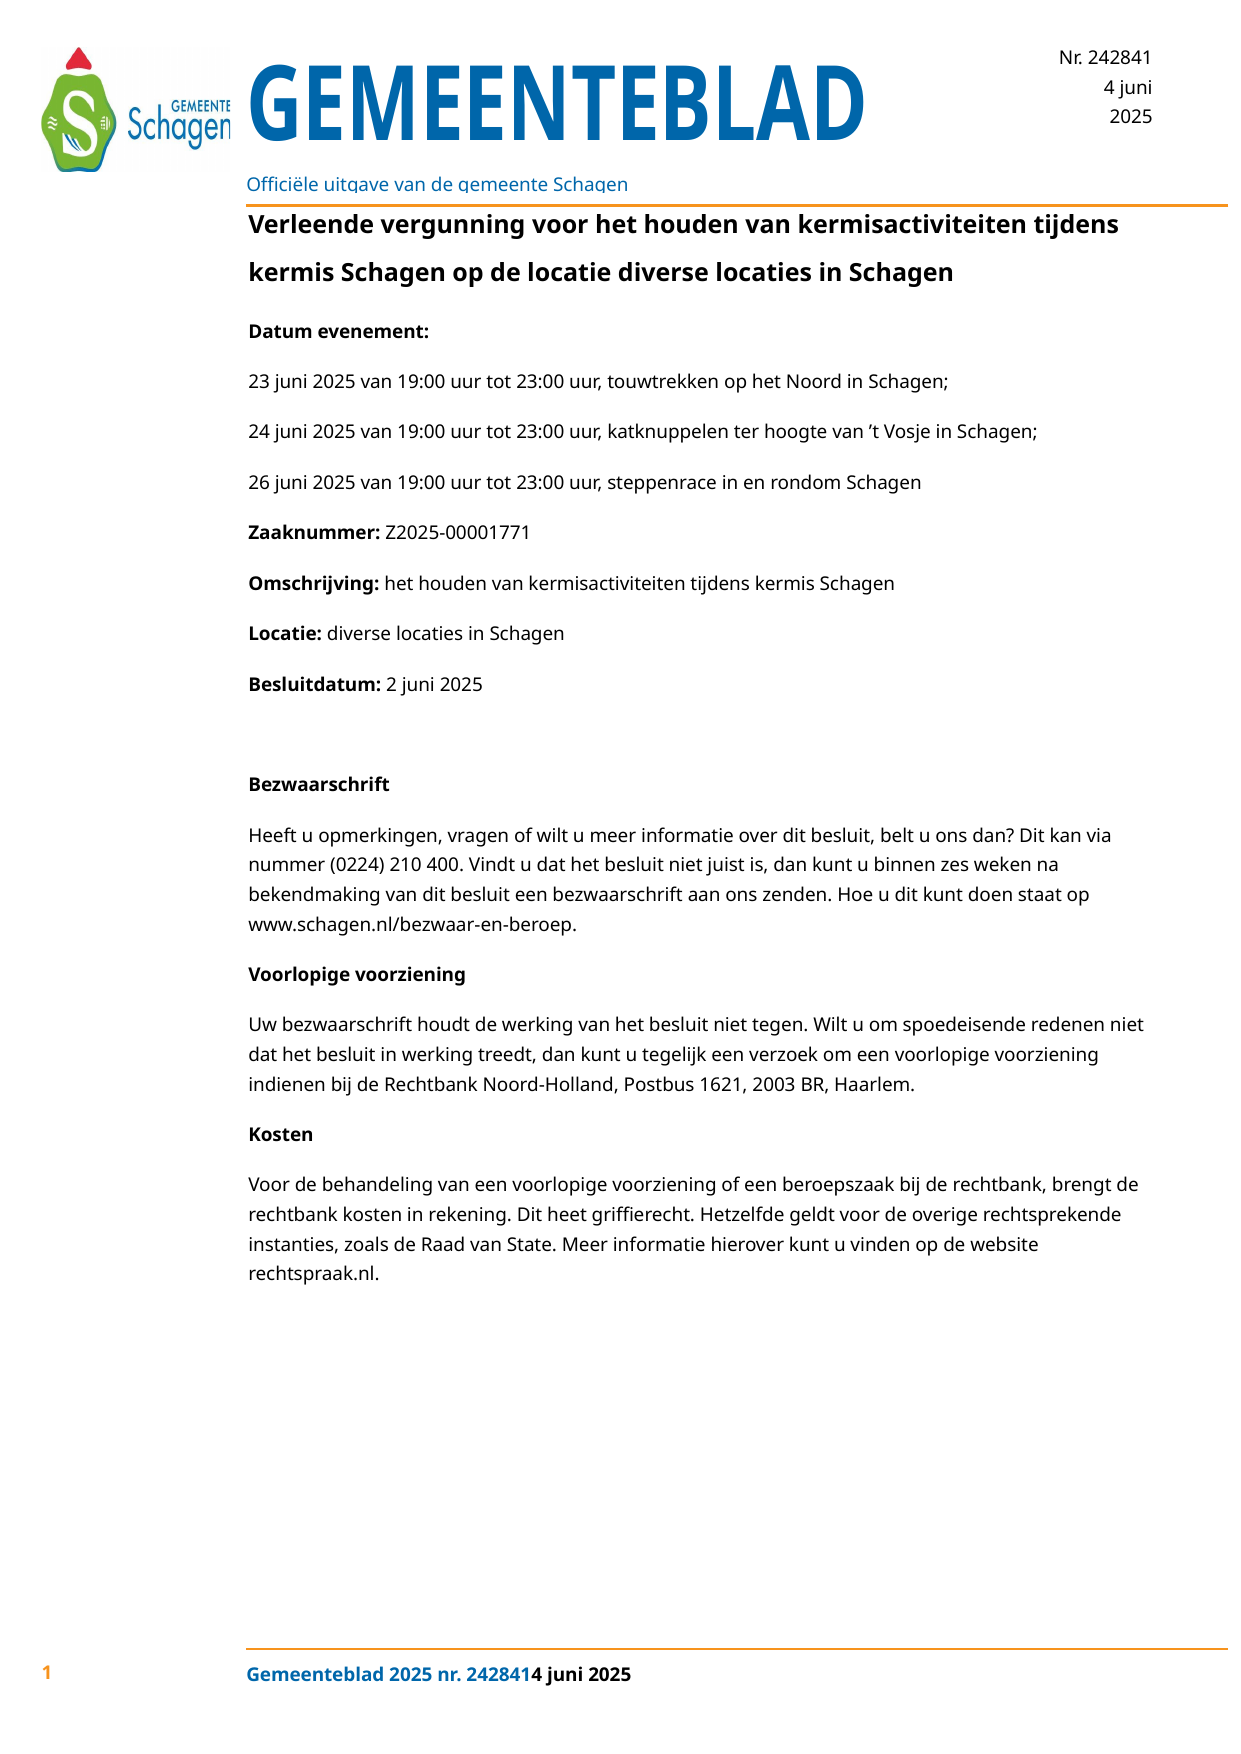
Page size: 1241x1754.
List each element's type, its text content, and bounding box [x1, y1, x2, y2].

text Voor de behandeling van een voorlopige voorziening of een beroepszaak bij de rechtbank, brengt de rechtbank kosten in rekening. Dit heet griffierecht. Hetzelfde geldt voor de overige rechtsprekende instanties, zoals de Raad van State. Meer informatie hierover kunt u vinden op de website rechtspraak.nl. [248, 1172, 1152, 1286]
text Uw bezwaarschrift houdt de werking van het besluit niet tegen. Wilt u om spoedeisende redenen niet dat het besluit in werking treedt, dan kunt u tegelijk een verzoek om een voorlopige voorziening indienen bij de Rechtbank Noord-Holland, Postbus 1621, 2003 BR, Haarlem. [248, 1012, 1152, 1097]
text Kosten [248, 1121, 1152, 1147]
text Besluitdatum: 2 juni 2025 [248, 671, 1152, 697]
text 26 juni 2025 van 19:00 uur tot 23:00 uur, steppenrace in en rondom Schagen [248, 469, 1152, 495]
text Omschrijving: het houden van kermisactiviteiten tijdens kermis Schagen [248, 570, 1152, 596]
text 24 juni 2025 van 19:00 uur tot 23:00 uur, katknuppelen ter hoogte van ’t Vosje in Schagen; [248, 419, 1152, 444]
text 23 juni 2025 van 19:00 uur tot 23:00 uur, touwtrekken op het Noord in Schagen; [248, 368, 1152, 394]
text Bezwaarschrift [248, 772, 1152, 797]
text Locatie: diverse locaties in Schagen [248, 620, 1152, 646]
text Heeft u opmerkingen, vragen of wilt u meer informatie over dit besluit, belt u ons dan? Dit kan via nummer (0224) 210 400. Vindt u dat het besluit niet juist is, dan kunt u binnen zes weken na bekendmaking van dit besluit een bezwaarschrift aan ons zenden. Hoe u dit kunt doen staat op www.schagen.nl/bezwaar-en-beroep. [248, 822, 1152, 937]
text Voorlopige voorziening [248, 961, 1152, 987]
picture [41, 47, 231, 172]
text Verleende vergunning voor het houden van kermisactiviteiten tijdens kermis Schagen op de locatie diverse locaties in Schagen [248, 207, 1152, 288]
text Zaaknummer: Z2025-00001771 [248, 519, 1152, 545]
text Datum evenement: [248, 318, 1152, 344]
